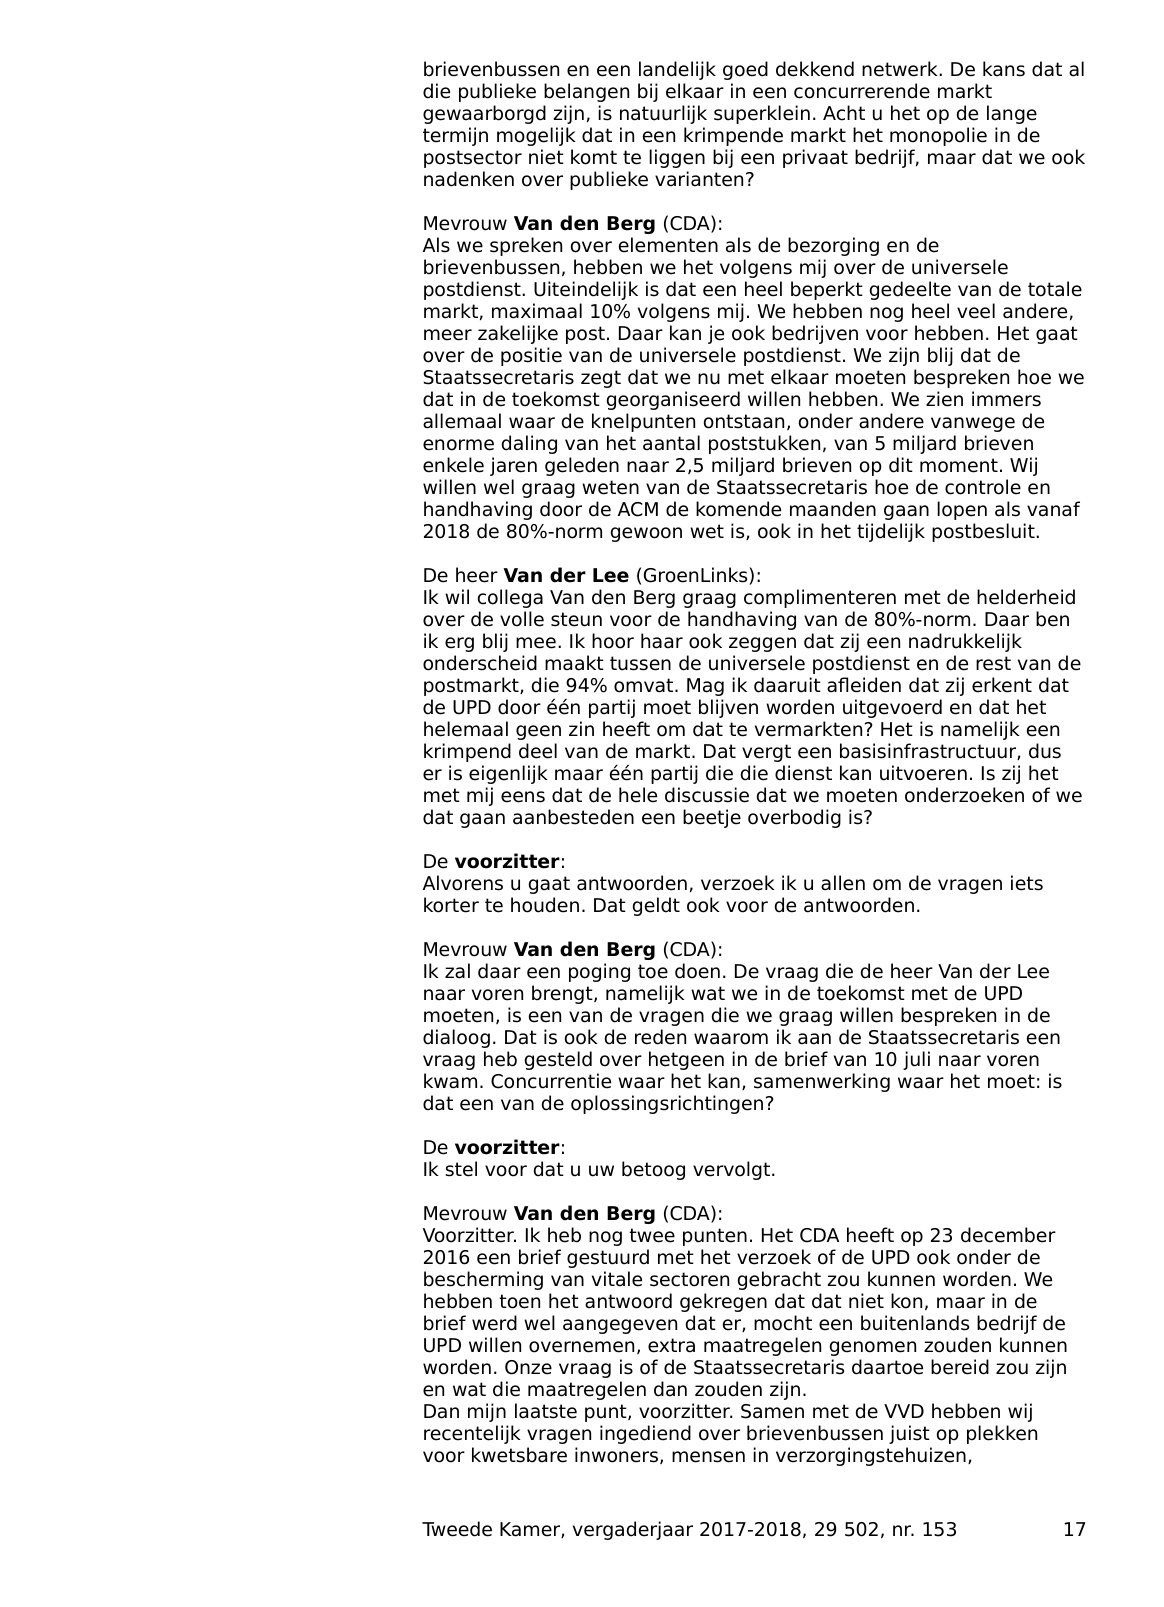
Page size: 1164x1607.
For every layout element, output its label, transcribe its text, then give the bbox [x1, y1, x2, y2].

text De voorzitter: [422, 1137, 1087, 1159]
text De heer Van der Lee (GroenLinks): [422, 565, 1087, 587]
text Ik wil collega Van den Berg graag complimenteren met de helderheid over de volle steun voor de handhaving van de 80%-norm. Daar ben ik erg blij mee. Ik hoor haar ook zeggen dat zij een nadrukkelijk onderscheid maakt tussen de universele postdienst en de rest van de postmarkt, die 94% omvat. Mag ik daaruit afleiden dat zij erkent dat de UPD door één partij moet blijven worden uitgevoerd en dat het helemaal geen zin heeft om dat te vermarkten? Het is namelijk een krimpend deel van de markt. Dat vergt een basisinfrastructuur, dus er is eigenlijk maar één partij die die dienst kan uitvoeren. Is zij het met mij eens dat de hele discussie dat we moeten onderzoeken of we dat gaan aanbesteden een beetje overbodig is? [422, 587, 1087, 829]
text Mevrouw Van den Berg (CDA): [422, 1203, 1087, 1225]
text Mevrouw Van den Berg (CDA): [422, 213, 1087, 235]
text Ik stel voor dat u uw betoog vervolgt. [422, 1159, 1087, 1181]
text Voorzitter. Ik heb nog twee punten. Het CDA heeft op 23 december 2016 een brief gestuurd met het verzoek of de UPD ook onder de bescherming van vitale sectoren gebracht zou kunnen worden. We hebben toen het antwoord gekregen dat dat niet kon, maar in de brief werd wel aangegeven dat er, mocht een buitenlands bedrijf de UPD willen overnemen, extra maatregelen genomen zouden kunnen worden. Onze vraag is of de Staatssecretaris daartoe bereid zou zijn en wat die maatregelen dan zouden zijn. [422, 1225, 1087, 1401]
text Dan mijn laatste punt, voorzitter. Samen met de VVD hebben wij recentelijk vragen ingediend over brievenbussen juist op plekken voor kwetsbare inwoners, mensen in verzorgingstehuizen, [422, 1401, 1087, 1467]
text brievenbussen en een landelijk goed dekkend netwerk. De kans dat al die publieke belangen bij elkaar in een concurrerende markt gewaarborgd zijn, is natuurlijk superklein. Acht u het op de lange termijn mogelijk dat in een krimpende markt het monopolie in de postsector niet komt te liggen bij een privaat bedrijf, maar dat we ook nadenken over publieke varianten? [422, 59, 1087, 191]
text Ik zal daar een poging toe doen. De vraag die de heer Van der Lee naar voren brengt, namelijk wat we in de toekomst met de UPD moeten, is een van de vragen die we graag willen bespreken in de dialoog. Dat is ook de reden waarom ik aan de Staatssecretaris een vraag heb gesteld over hetgeen in de brief van 10 juli naar voren kwam. Concurrentie waar het kan, samenwerking waar het moet: is dat een van de oplossingsrichtingen? [422, 961, 1087, 1115]
text Mevrouw Van den Berg (CDA): [422, 939, 1087, 961]
text De voorzitter: [422, 851, 1087, 873]
text Alvorens u gaat antwoorden, verzoek ik u allen om de vragen iets korter te houden. Dat geldt ook voor de antwoorden. [422, 873, 1087, 917]
text Als we spreken over elementen als de bezorging en de brievenbussen, hebben we het volgens mij over de universele postdienst. Uiteindelijk is dat een heel beperkt gedeelte van de totale markt, maximaal 10% volgens mij. We hebben nog heel veel andere, meer zakelijke post. Daar kan je ook bedrijven voor hebben. Het gaat over de positie van de universele postdienst. We zijn blij dat de Staatssecretaris zegt dat we nu met elkaar moeten bespreken hoe we dat in de toekomst georganiseerd willen hebben. We zien immers allemaal waar de knelpunten ontstaan, onder andere vanwege de enorme daling van het aantal poststukken, van 5 miljard brieven enkele jaren geleden naar 2,5 miljard brieven op dit moment. Wij willen wel graag weten van de Staatssecretaris hoe de controle en handhaving door de ACM de komende maanden gaan lopen als vanaf 2018 de 80%-norm gewoon wet is, ook in het tijdelijk postbesluit. [422, 235, 1087, 543]
